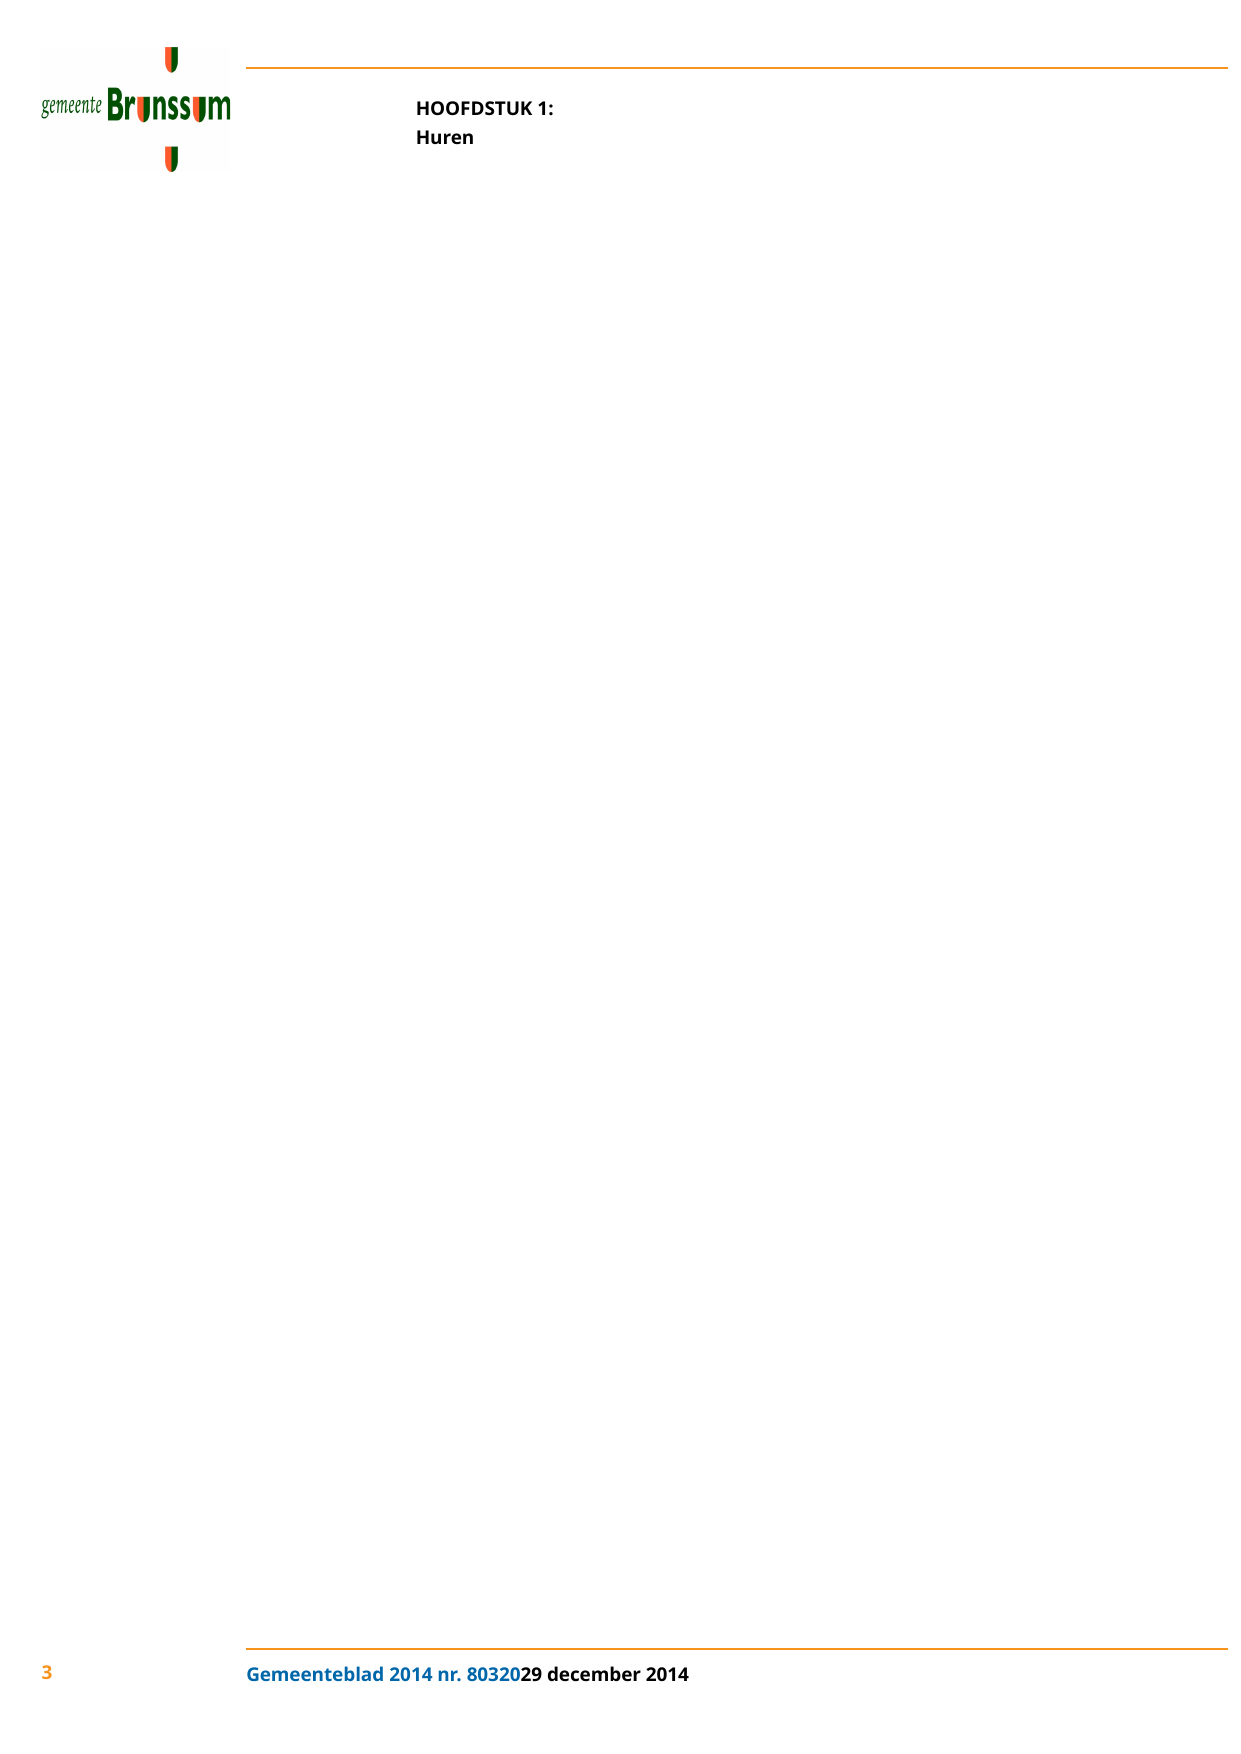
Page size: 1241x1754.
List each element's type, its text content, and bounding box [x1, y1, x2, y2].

picture [41, 47, 231, 172]
table_header [248, 95, 416, 150]
table_header HOOFDSTUK 1: Huren [416, 95, 984, 150]
table_header [984, 95, 1152, 150]
